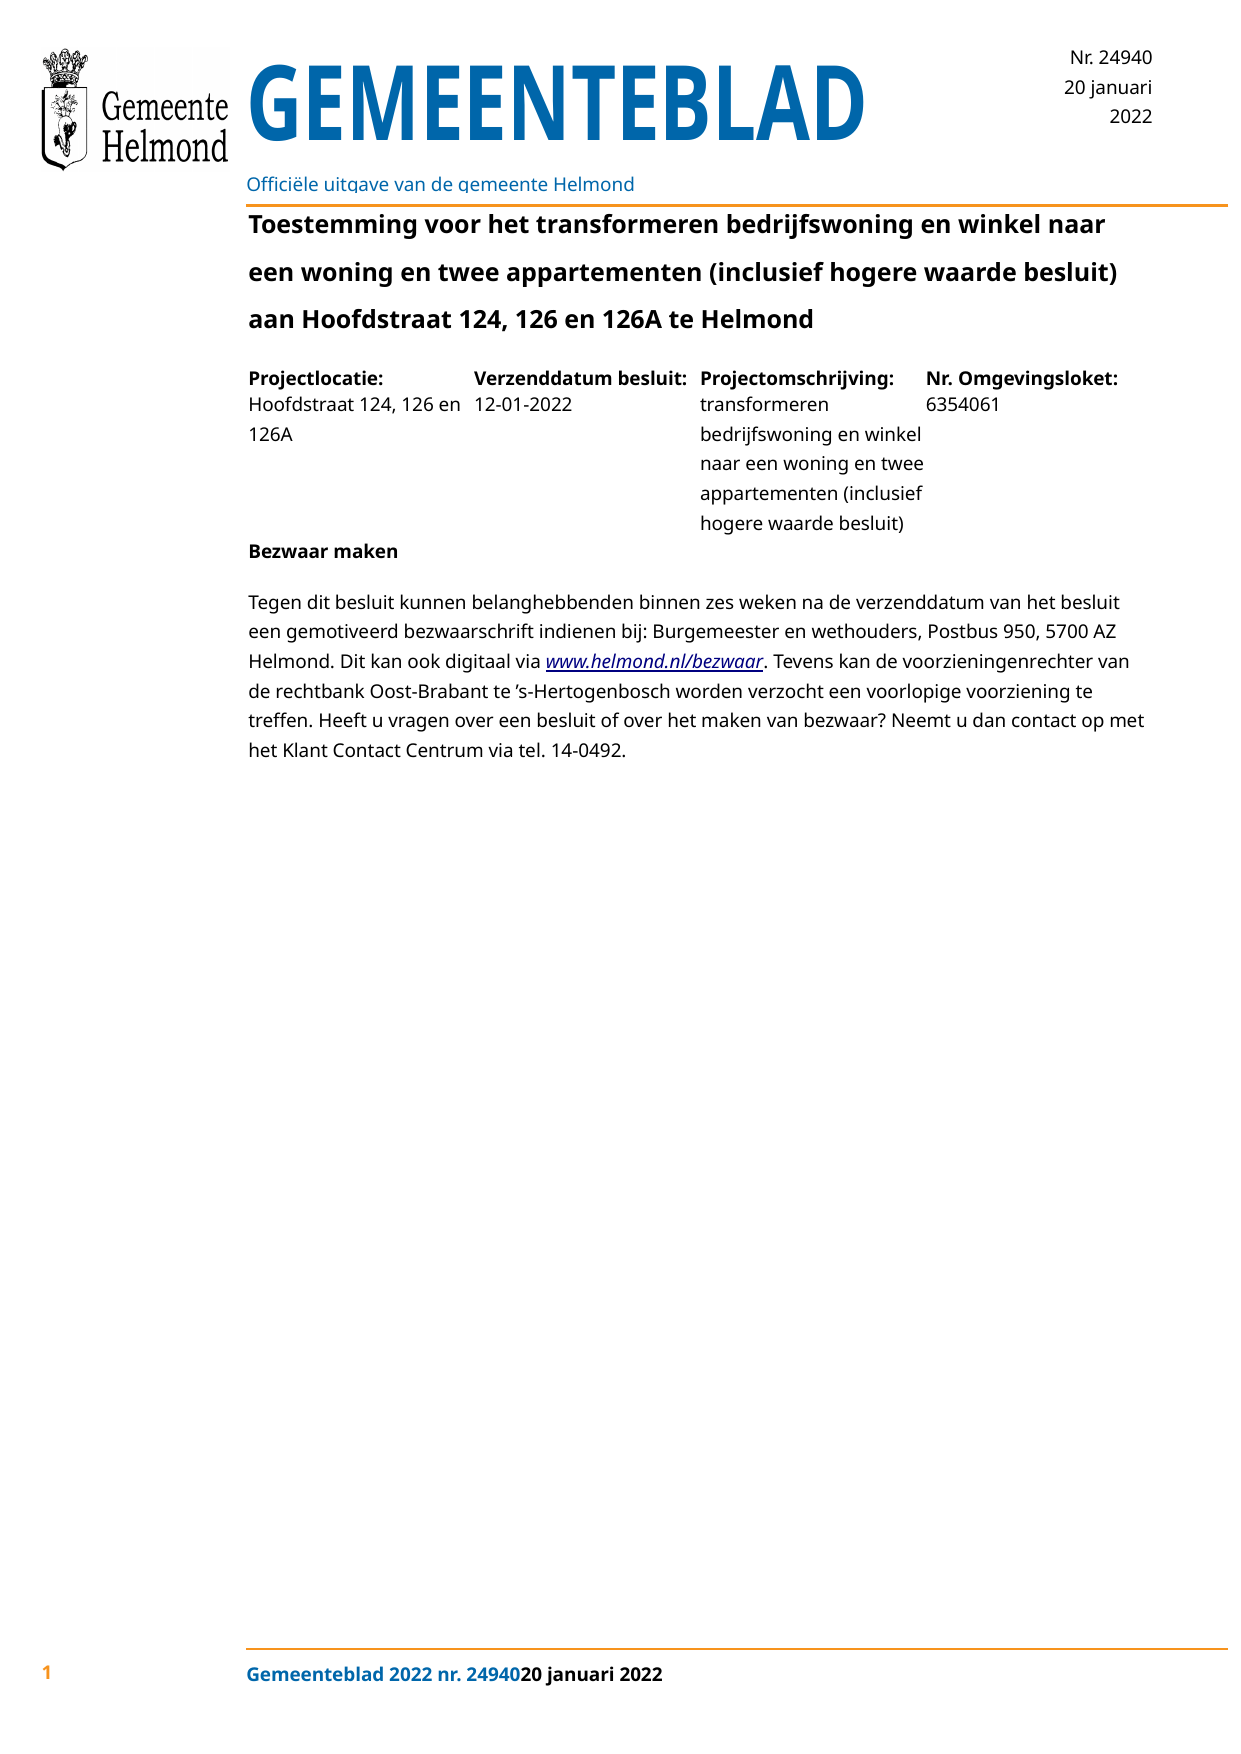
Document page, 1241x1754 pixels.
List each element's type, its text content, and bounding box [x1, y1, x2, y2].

text Toestemming voor het transformeren bedrijfswoning en winkel naar een woning en twee appartementen (inclusief hogere waarde besluit) aan Hoofdstraat 124, 126 en 126A te Helmond [248, 207, 1152, 336]
table_header Projectomschrijving: [700, 366, 926, 391]
table_header Nr. Omgevingsloket: [926, 366, 1152, 391]
table_header Verzenddatum besluit: [474, 366, 700, 391]
table_header Projectlocatie: [248, 366, 474, 391]
text Tegen dit besluit kunnen belanghebbenden binnen zes weken na de verzenddatum van het besluit een gemotiveerd bezwaarschrift indienen bij: Burgemeester en wethouders, Postbus 950, 5700 AZ Helmond. Dit kan ook digitaal via www.helmond.nl/bezwaar. Tevens kan de voorzieningenrechter van de rechtbank Oost-Brabant te ’s-Hertogenbosch worden verzocht een voorlopige voorziening te treffen. Heeft u vragen over een besluit of over het maken van bezwaar? Neemt u dan contact op met het Klant Contact Centrum via tel. 14-0492. [248, 589, 1152, 763]
table_cell 12-01-2022 [474, 391, 700, 535]
table_cell Hoofdstraat 124, 126 en 126A [248, 391, 474, 535]
picture [41, 47, 231, 172]
table_cell transformeren bedrijfswoning en winkel naar een woning en twee appartementen (inclusief hogere waarde besluit) [700, 391, 926, 535]
table_cell 6354061 [926, 391, 1152, 535]
text Bezwaar maken [248, 539, 1152, 564]
